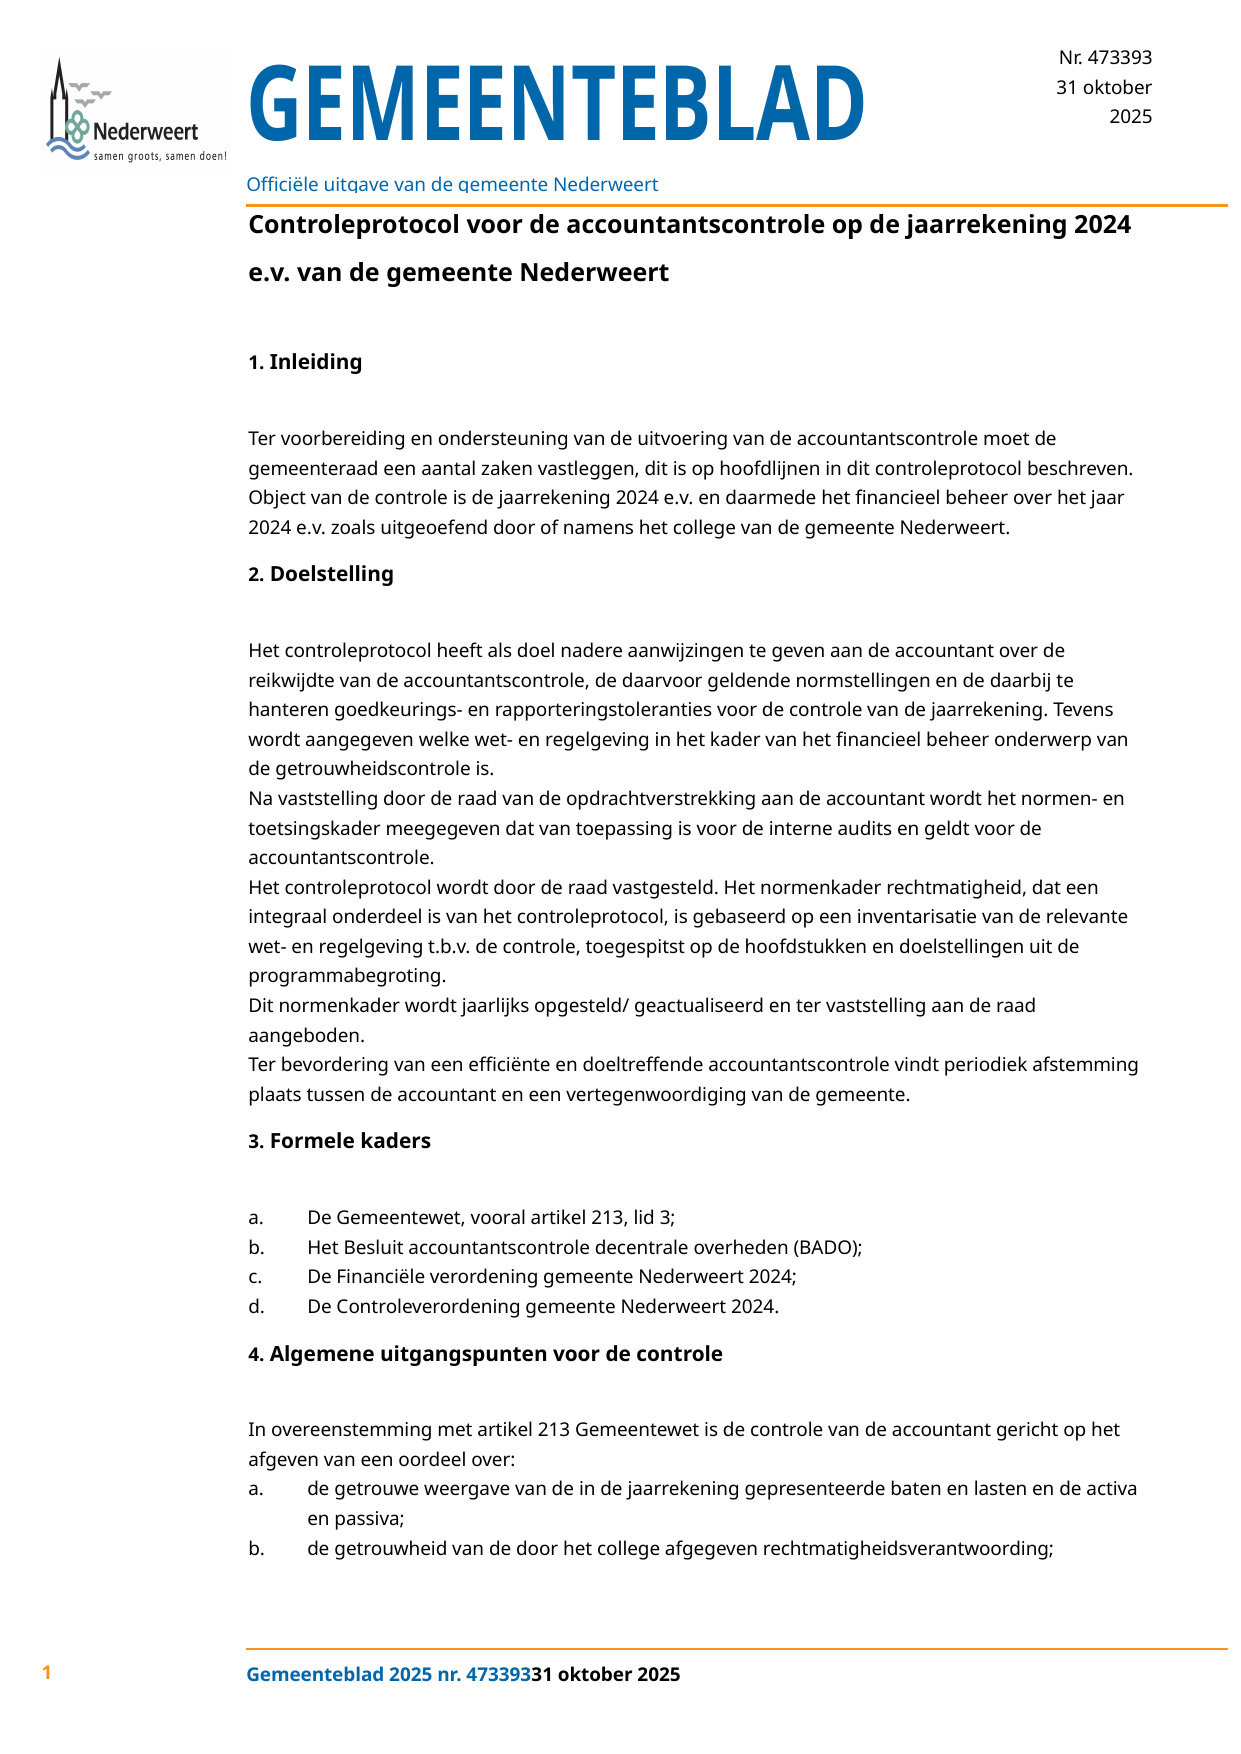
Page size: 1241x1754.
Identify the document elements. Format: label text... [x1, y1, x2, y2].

text Ter bevordering van een efficiënte en doeltreffende accountantscontrole vindt periodiek afstemming plaats tussen de accountant en een vertegenwoordiging van de gemeente. [248, 1051, 1152, 1107]
text 4. Algemene uitgangspunten voor de controle [248, 1339, 1152, 1367]
picture [41, 47, 231, 172]
list De Gemeentewet, vooral artikel 213, lid 3; [248, 1204, 1152, 1230]
text In overeenstemming met artikel 213 Gemeentewet is de controle van de accountant gericht op het afgeven van een oordeel over: [248, 1416, 1152, 1472]
list de getrouwheid van de door het college afgegeven rechtmatigheidsverantwoording; [248, 1535, 1152, 1561]
text Na vaststelling door de raad van de opdrachtverstrekking aan de accountant wordt het normen- en toetsingskader meegegeven dat van toepassing is voor de interne audits en geldt voor de accountantscontrole. [248, 785, 1152, 870]
list De Controleverordening gemeente Nederweert 2024. [248, 1293, 1152, 1319]
list De Financiële verordening gemeente Nederweert 2024; [248, 1263, 1152, 1289]
list de getrouwe weergave van de in de jaarrekening gepresenteerde baten en lasten en de activa en passiva; [248, 1476, 1152, 1531]
text Ter voorbereiding en ondersteuning van de uitvoering van de accountantscontrole moet de gemeenteraad een aantal zaken vastleggen, dit is op hoofdlijnen in dit controleprotocol beschreven. Object van de controle is de jaarrekening 2024 e.v. en daarmede het financieel beheer over het jaar 2024 e.v. zoals uitgeoefend door of namens het college van de gemeente Nederweert. [248, 425, 1152, 540]
text Controleprotocol voor de accountantscontrole op de jaarrekening 2024 e.v. van de gemeente Nederweert [248, 207, 1152, 288]
text Het controleprotocol heeft als doel nadere aanwijzingen te geven aan de accountant over de reikwijdte van de accountantscontrole, de daarvoor geldende normstellingen en de daarbij te hanteren goedkeurings- en rapporteringstoleranties voor de controle van de jaarrekening. Tevens wordt aangegeven welke wet- en regelgeving in het kader van het financieel beheer onderwerp van de getrouwheidscontrole is. [248, 637, 1152, 781]
text 1. Inleiding [248, 347, 1152, 376]
text 3. Formele kaders [248, 1127, 1152, 1155]
list Het Besluit accountantscontrole decentrale overheden (BADO); [248, 1234, 1152, 1260]
text Dit normenkader wordt jaarlijks opgesteld/ geactualiseerd en ter vaststelling aan de raad aangeboden. [248, 992, 1152, 1048]
text 2. Doelstelling [248, 559, 1152, 588]
text Het controleprotocol wordt door de raad vastgesteld. Het normenkader rechtmatigheid, dat een integraal onderdeel is van het controleprotocol, is gebaseerd op een inventarisatie van de relevante wet- en regelgeving t.b.v. de controle, toegespitst op de hoofdstukken en doelstellingen uit de programmabegroting. [248, 874, 1152, 988]
